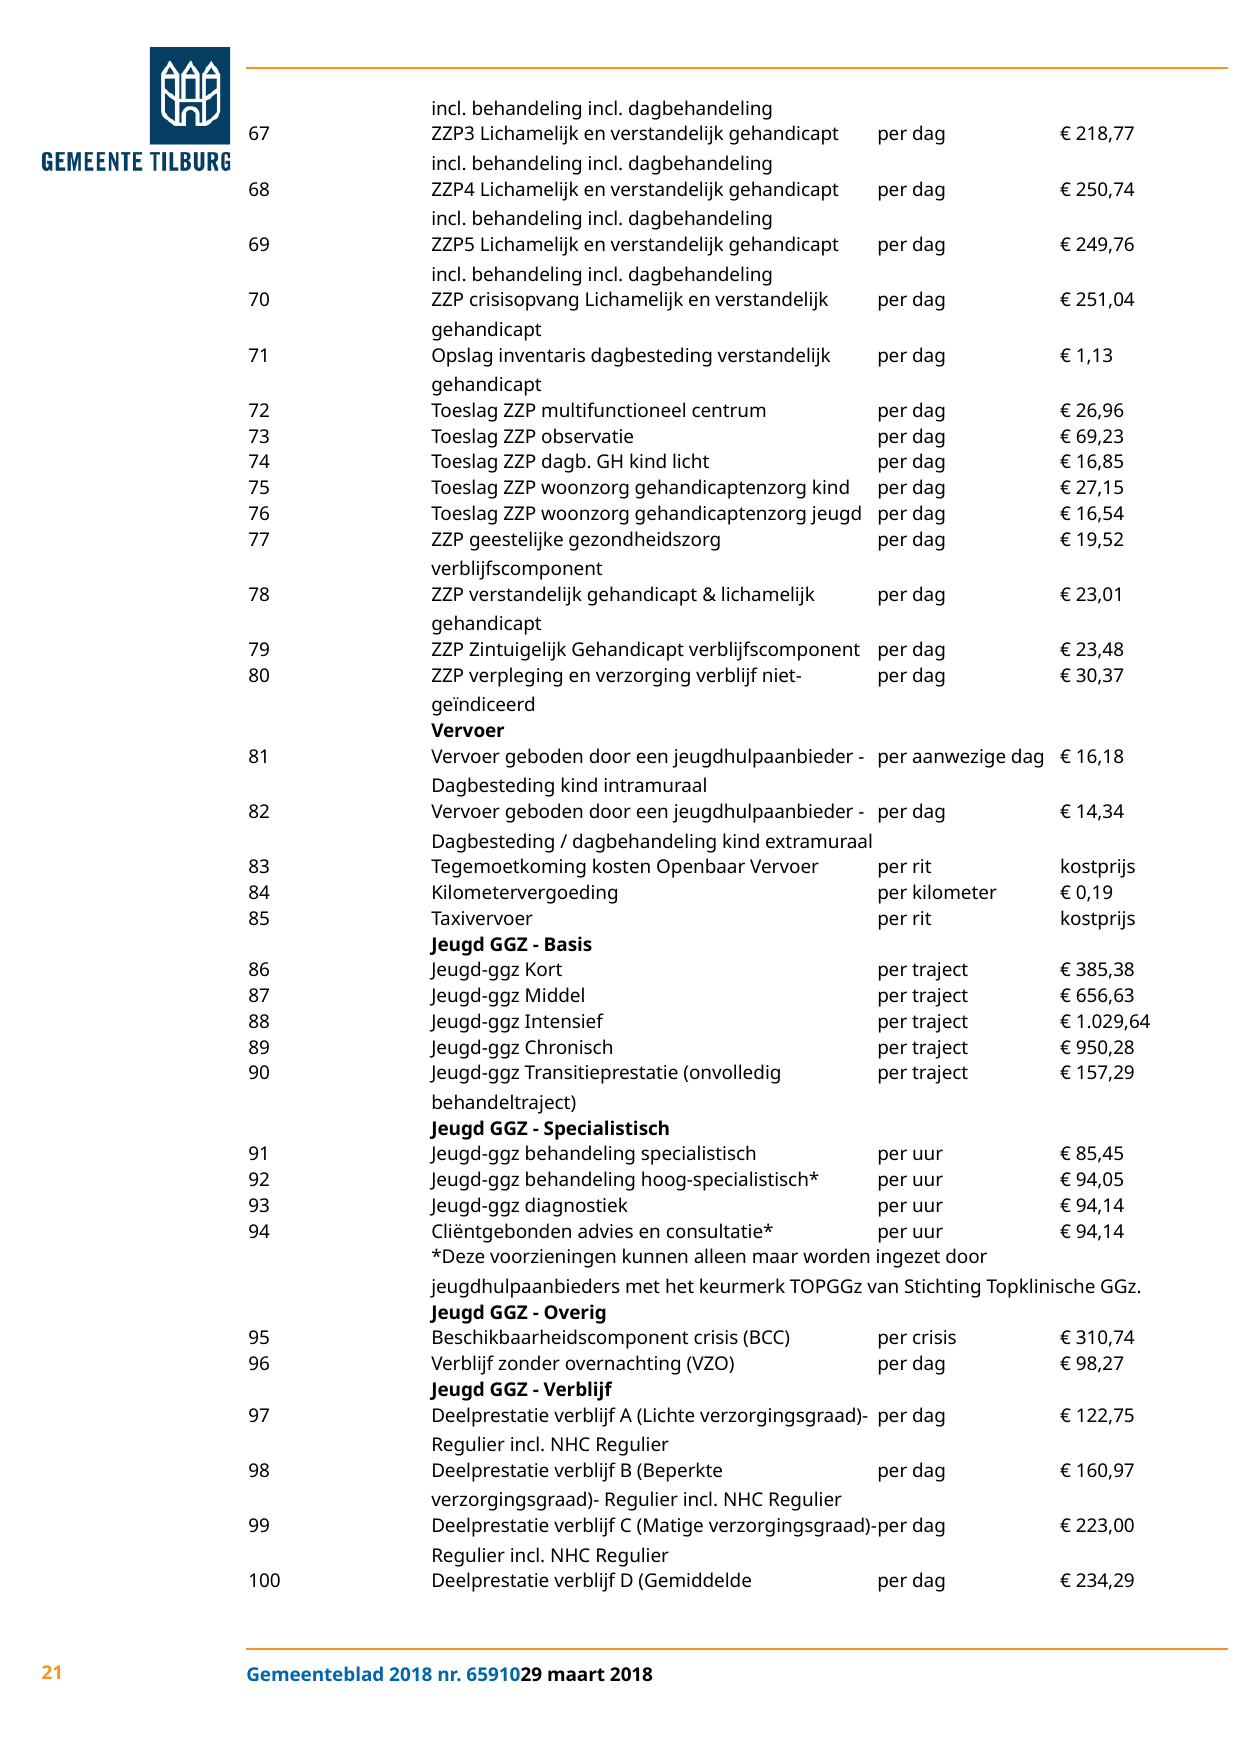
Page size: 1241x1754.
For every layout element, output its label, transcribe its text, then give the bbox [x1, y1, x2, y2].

table_cell kostprijs [1060, 854, 1152, 879]
table_cell 98 [248, 1457, 431, 1512]
table_cell Toeslag ZZP dagb. GH kind licht [431, 449, 877, 474]
table_cell Jeugd GGZ - Basis [431, 931, 877, 957]
table_cell € 19,52 [1060, 526, 1152, 581]
table_cell [248, 1115, 431, 1141]
table_cell per dag [877, 231, 1060, 286]
table_cell per uur [877, 1141, 1060, 1166]
table_cell € 16,18 [1060, 743, 1152, 798]
table_cell 93 [248, 1192, 431, 1218]
table_cell 86 [248, 957, 431, 982]
table_cell [1060, 1115, 1152, 1141]
table_cell [248, 95, 431, 121]
table_cell ZZP4 Lichamelijk en verstandelijk gehandicapt incl. behandeling incl. dagbehandeling [431, 176, 877, 231]
table_cell per dag [877, 799, 1060, 854]
table_cell € 656,63 [1060, 983, 1152, 1008]
table_cell Cliëntgebonden advies en consultatie* [431, 1218, 877, 1243]
table_cell [877, 718, 1060, 743]
table_cell *Deze voorzieningen kunnen alleen maar worden ingezet door jeugdhulpaanbieders met het keurmerk TOPGGz van Stichting Topklinische GGz. [431, 1244, 1152, 1299]
table_cell ZZP crisisopvang Lichamelijk en verstandelijk gehandicapt [431, 286, 877, 342]
table_cell Vervoer geboden door een jeugdhulpaanbieder - Dagbesteding / dagbehandeling kind extramuraal [431, 799, 877, 854]
table_cell [248, 718, 431, 743]
table_cell per dag [877, 342, 1060, 397]
table_cell 100 [248, 1568, 431, 1593]
table_cell 92 [248, 1166, 431, 1192]
table_cell 75 [248, 474, 431, 500]
table_cell ZZP geestelijke gezondheidszorg verblijfscomponent [431, 526, 877, 581]
table_cell € 69,23 [1060, 423, 1152, 448]
table_cell 71 [248, 342, 431, 397]
table_cell Deelprestatie verblijf B (Beperkte verzorgingsgraad)- Regulier incl. NHC Regulier [431, 1457, 877, 1512]
table_cell ZZP verpleging en verzorging verblijf niet-geïndiceerd [431, 662, 877, 717]
table_cell 96 [248, 1350, 431, 1376]
table_cell Jeugd-ggz Transitieprestatie (onvolledig behandeltraject) [431, 1060, 877, 1115]
table_cell Tegemoetkoming kosten Openbaar Vervoer [431, 854, 877, 879]
table_cell per dag [877, 662, 1060, 717]
table_cell Jeugd-ggz diagnostiek [431, 1192, 877, 1218]
table_cell € 27,15 [1060, 474, 1152, 500]
table_cell ZZP Zintuigelijk Gehandicapt verblijfscomponent [431, 636, 877, 662]
table_cell 73 [248, 423, 431, 448]
table_cell € 23,01 [1060, 581, 1152, 636]
table_cell € 23,48 [1060, 636, 1152, 662]
table_cell 91 [248, 1141, 431, 1166]
table_cell per crisis [877, 1325, 1060, 1350]
table_cell Taxivervoer [431, 905, 877, 931]
table_cell per dag [877, 581, 1060, 636]
table_cell [1060, 95, 1152, 121]
table_cell [877, 1376, 1060, 1402]
table_cell 74 [248, 449, 431, 474]
table_cell € 1,13 [1060, 342, 1152, 397]
table_cell [877, 95, 1060, 121]
table_cell € 950,28 [1060, 1034, 1152, 1059]
table_cell per dag [877, 1457, 1060, 1512]
table_cell € 234,29 [1060, 1568, 1152, 1593]
table_cell per dag [877, 1350, 1060, 1376]
table_cell per aanwezige dag [877, 743, 1060, 798]
table_cell Jeugd GGZ - Verblijf [431, 1376, 877, 1402]
table_cell per traject [877, 1060, 1060, 1115]
table_cell ZZP verstandelijk gehandicapt & lichamelijk gehandicapt [431, 581, 877, 636]
table_cell € 98,27 [1060, 1350, 1152, 1376]
table_cell € 249,76 [1060, 231, 1152, 286]
table_cell Opslag inventaris dagbesteding verstandelijk gehandicapt [431, 342, 877, 397]
table_cell [877, 931, 1060, 957]
table_cell [1060, 1299, 1152, 1324]
table_cell € 250,74 [1060, 176, 1152, 231]
table_cell € 14,34 [1060, 799, 1152, 854]
table_cell per traject [877, 983, 1060, 1008]
table_cell € 160,97 [1060, 1457, 1152, 1512]
table_cell per traject [877, 1008, 1060, 1034]
table_cell 67 [248, 121, 431, 176]
table_cell kostprijs [1060, 905, 1152, 931]
table_cell Toeslag ZZP multifunctioneel centrum [431, 397, 877, 423]
table_cell Deelprestatie verblijf C (Matige verzorgingsgraad)- Regulier incl. NHC Regulier [431, 1513, 877, 1568]
table_cell ZZP5 Lichamelijk en verstandelijk gehandicapt incl. behandeling incl. dagbehandeling [431, 231, 877, 286]
table_cell € 0,19 [1060, 880, 1152, 905]
table_cell per dag [877, 286, 1060, 342]
table_cell € 385,38 [1060, 957, 1152, 982]
table_cell per dag [877, 121, 1060, 176]
table_cell Jeugd-ggz Chronisch [431, 1034, 877, 1059]
table_cell per traject [877, 957, 1060, 982]
table_cell € 1.029,64 [1060, 1008, 1152, 1034]
table_cell 95 [248, 1325, 431, 1350]
table_cell € 30,37 [1060, 662, 1152, 717]
table_cell per traject [877, 1034, 1060, 1059]
table_cell 79 [248, 636, 431, 662]
table_cell € 223,00 [1060, 1513, 1152, 1568]
table_cell € 94,14 [1060, 1218, 1152, 1243]
table_cell [877, 1299, 1060, 1324]
table_cell € 251,04 [1060, 286, 1152, 342]
table_cell [248, 1376, 431, 1402]
table_cell Jeugd-ggz Kort [431, 957, 877, 982]
table_cell [248, 931, 431, 957]
table_cell Jeugd GGZ - Overig [431, 1299, 877, 1324]
table_cell 68 [248, 176, 431, 231]
table_cell € 157,29 [1060, 1060, 1152, 1115]
table_cell Toeslag ZZP woonzorg gehandicaptenzorg jeugd [431, 500, 877, 526]
table_cell Jeugd-ggz Intensief [431, 1008, 877, 1034]
table_cell per dag [877, 526, 1060, 581]
table_cell per dag [877, 397, 1060, 423]
table_cell Vervoer [431, 718, 877, 743]
table_cell 70 [248, 286, 431, 342]
table_cell Deelprestatie verblijf A (Lichte verzorgingsgraad)- Regulier incl. NHC Regulier [431, 1402, 877, 1457]
table_cell per uur [877, 1166, 1060, 1192]
table_cell per dag [877, 1402, 1060, 1457]
table_cell ZZP3 Lichamelijk en verstandelijk gehandicapt incl. behandeling incl. dagbehandeling [431, 121, 877, 176]
table_cell 90 [248, 1060, 431, 1115]
table_cell per dag [877, 1513, 1060, 1568]
table_cell € 94,05 [1060, 1166, 1152, 1192]
table_cell € 94,14 [1060, 1192, 1152, 1218]
table_cell Deelprestatie verblijf D (Gemiddelde [431, 1568, 877, 1593]
table_cell 85 [248, 905, 431, 931]
table_cell 78 [248, 581, 431, 636]
table_cell per dag [877, 636, 1060, 662]
table_cell Kilometervergoeding [431, 880, 877, 905]
table_cell 76 [248, 500, 431, 526]
table_cell per kilometer [877, 880, 1060, 905]
table_cell € 16,85 [1060, 449, 1152, 474]
table_cell per uur [877, 1218, 1060, 1243]
table_cell 77 [248, 526, 431, 581]
table_cell 84 [248, 880, 431, 905]
table_cell 80 [248, 662, 431, 717]
table_cell Beschikbaarheidscomponent crisis (BCC) [431, 1325, 877, 1350]
picture [41, 47, 231, 172]
table_cell Verblijf zonder overnachting (VZO) [431, 1350, 877, 1376]
table_cell [1060, 1376, 1152, 1402]
table_cell Jeugd-ggz behandeling specialistisch [431, 1141, 877, 1166]
table_cell € 122,75 [1060, 1402, 1152, 1457]
table_cell [248, 1244, 431, 1299]
table_cell 94 [248, 1218, 431, 1243]
table_cell 83 [248, 854, 431, 879]
table_cell [248, 1299, 431, 1324]
table_cell Vervoer geboden door een jeugdhulpaanbieder - Dagbesteding kind intramuraal [431, 743, 877, 798]
table_cell Toeslag ZZP observatie [431, 423, 877, 448]
table_cell € 26,96 [1060, 397, 1152, 423]
table_cell 87 [248, 983, 431, 1008]
table_cell 88 [248, 1008, 431, 1034]
table_cell [877, 1115, 1060, 1141]
table_cell [1060, 718, 1152, 743]
table_cell € 310,74 [1060, 1325, 1152, 1350]
table_cell incl. behandeling incl. dagbehandeling [431, 95, 877, 121]
table_cell 81 [248, 743, 431, 798]
table_cell 97 [248, 1402, 431, 1457]
table_cell 69 [248, 231, 431, 286]
table_cell per dag [877, 176, 1060, 231]
table_cell 89 [248, 1034, 431, 1059]
table_cell Jeugd GGZ - Specialistisch [431, 1115, 877, 1141]
table_cell per dag [877, 474, 1060, 500]
table_cell [1060, 931, 1152, 957]
table_cell Jeugd-ggz behandeling hoog-specialistisch* [431, 1166, 877, 1192]
table_cell per rit [877, 854, 1060, 879]
table_cell per uur [877, 1192, 1060, 1218]
table_cell € 218,77 [1060, 121, 1152, 176]
table_cell € 85,45 [1060, 1141, 1152, 1166]
table_cell € 16,54 [1060, 500, 1152, 526]
table_cell per dag [877, 449, 1060, 474]
table_cell 72 [248, 397, 431, 423]
table_cell per dag [877, 423, 1060, 448]
table_cell per rit [877, 905, 1060, 931]
table_cell 82 [248, 799, 431, 854]
table_cell per dag [877, 500, 1060, 526]
table_cell per dag [877, 1568, 1060, 1593]
table_cell Jeugd-ggz Middel [431, 983, 877, 1008]
table_cell 99 [248, 1513, 431, 1568]
table_cell Toeslag ZZP woonzorg gehandicaptenzorg kind [431, 474, 877, 500]
